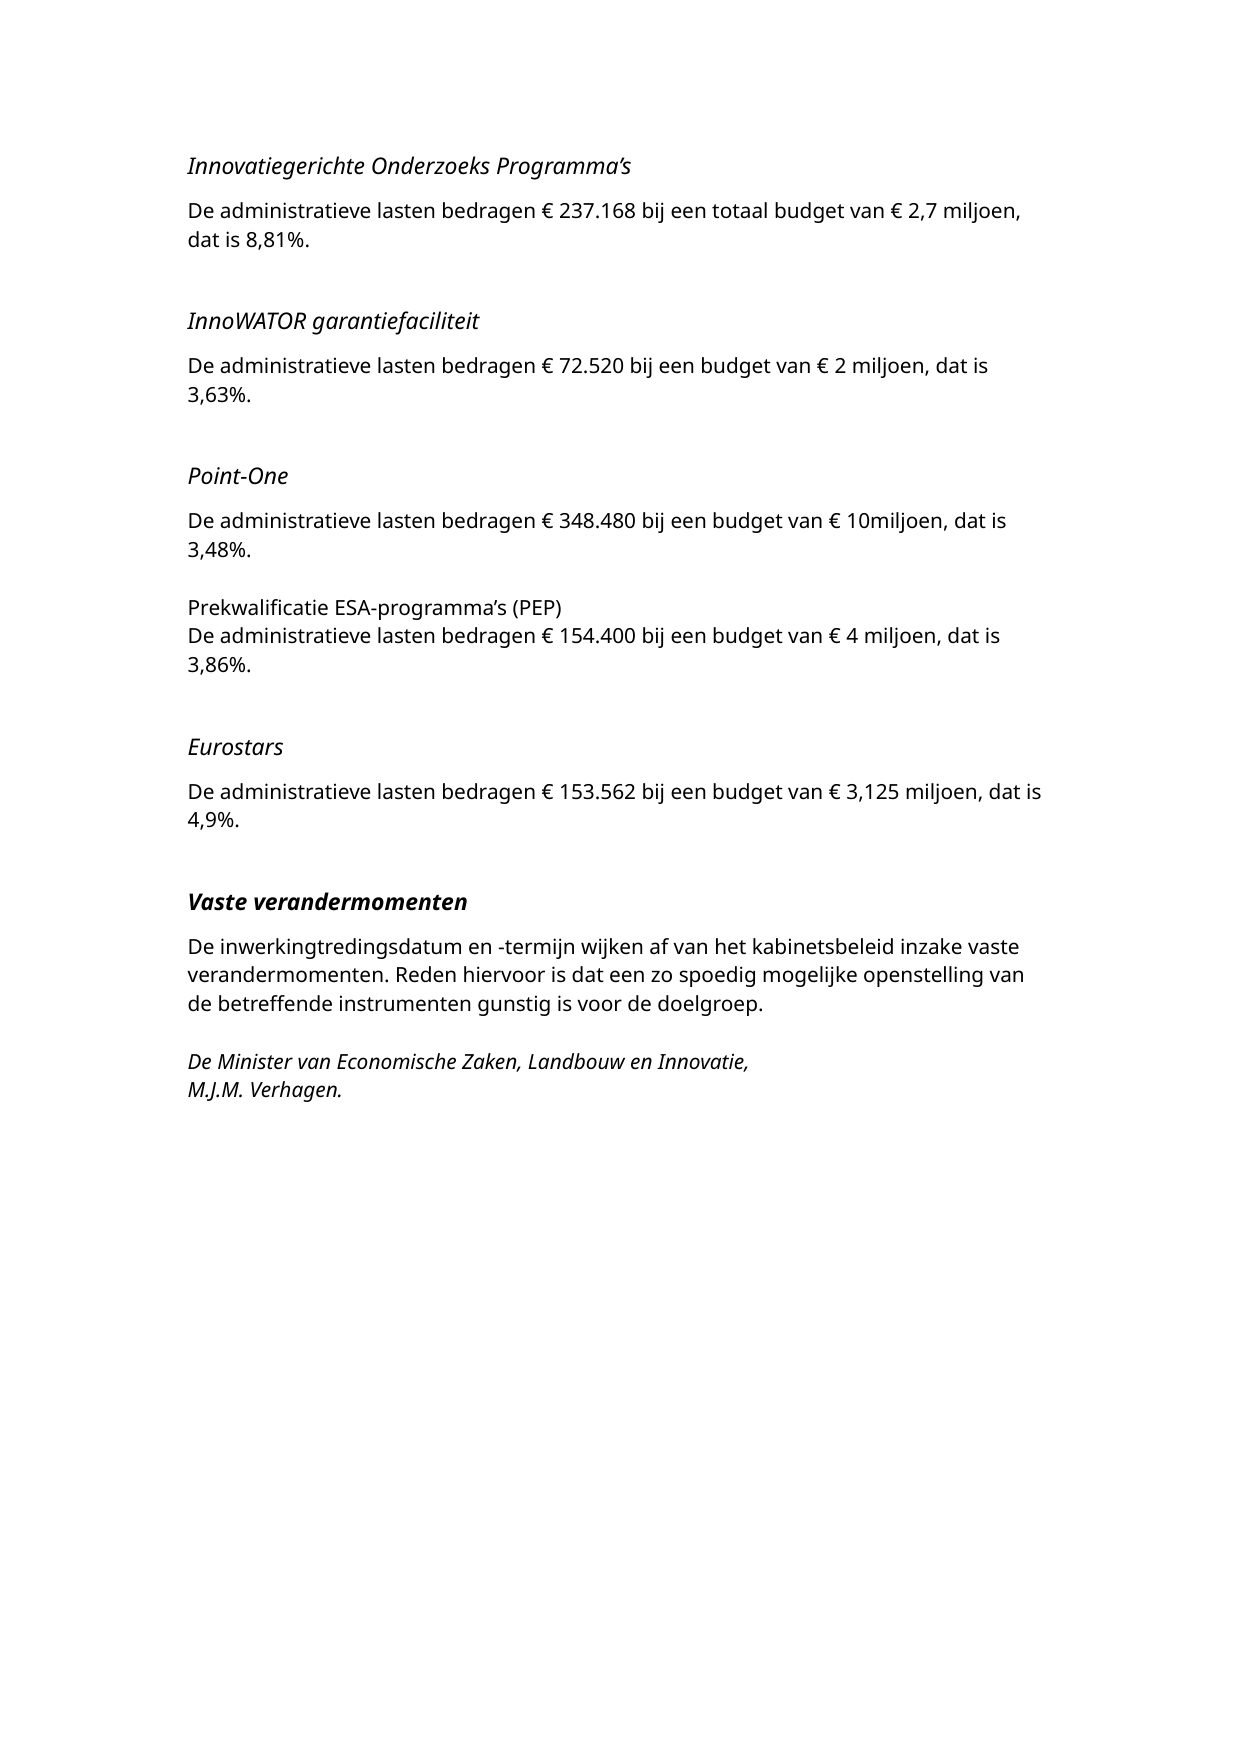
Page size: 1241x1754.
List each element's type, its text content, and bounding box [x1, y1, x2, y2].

subtitle InnoWATOR garantiefaciliteit [187, 305, 1053, 336]
text De administratieve lasten bedragen € 237.168 bij een totaal budget van € 2,7 miljoen, dat is 8,81%. [187, 196, 1053, 253]
subtitle Vaste verandermomenten [187, 886, 1053, 917]
text De administratieve lasten bedragen € 348.480 bij een budget van € 10miljoen, dat is 3,48%. [187, 506, 1053, 563]
text Prekwalificatie ESA-programma’s (PEP) [187, 593, 1053, 621]
text M.J.M. Verhagen. [187, 1075, 1053, 1104]
text De administratieve lasten bedragen € 153.562 bij een budget van € 3,125 miljoen, dat is 4,9%. [187, 777, 1053, 834]
subtitle Eurostars [187, 731, 1053, 762]
subtitle Innovatiegerichte Onderzoeks Programma’s [187, 150, 1053, 181]
subtitle Point-One [187, 460, 1053, 491]
text De inwerkingtredingsdatum en -termijn wijken af van het kabinetsbeleid inzake vaste verandermomenten. Reden hiervoor is dat een zo spoedig mogelijke openstelling van de betreffende instrumenten gunstig is voor de doelgroep. [187, 932, 1053, 1017]
text De administratieve lasten bedragen € 154.400 bij een budget van € 4 miljoen, dat is 3,86%. [187, 621, 1053, 678]
text De Minister van Economische Zaken, Landbouw en Innovatie, [187, 1047, 1053, 1075]
text De administratieve lasten bedragen € 72.520 bij een budget van € 2 miljoen, dat is 3,63%. [187, 351, 1053, 408]
